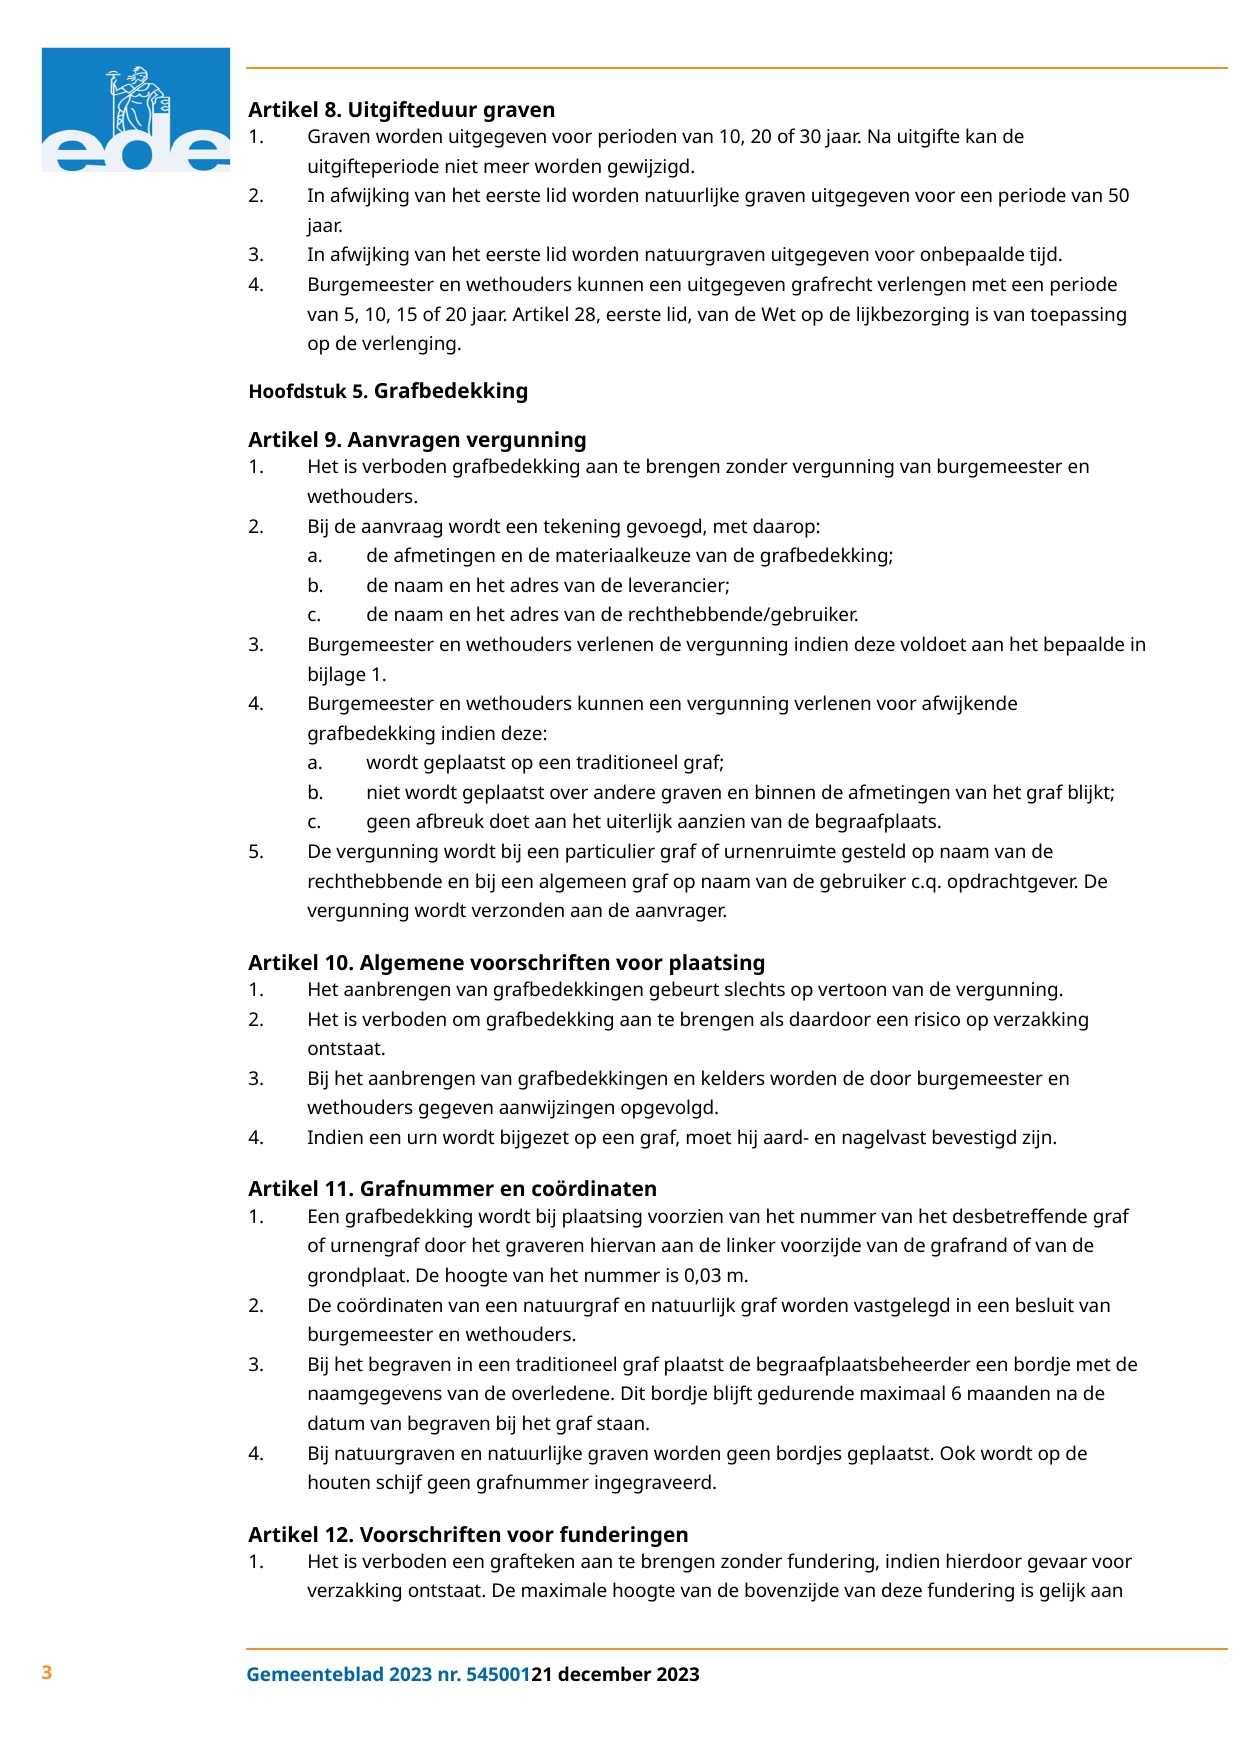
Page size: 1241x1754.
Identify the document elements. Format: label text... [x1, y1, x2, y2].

list de afmetingen en de materiaalkeuze van de grafbedekking; [307, 542, 1152, 568]
list Graven worden uitgegeven voor perioden van 10, 20 of 30 jaar. Na uitgifte kan de uitgifteperiode niet meer worden gewijzigd. [248, 123, 1152, 178]
list niet wordt geplaatst over andere graven en binnen de afmetingen van het graf blijkt; [307, 779, 1152, 805]
list De coördinaten van een natuurgraf en natuurlijk graf worden vastgelegd in een besluit van burgemeester en wethouders. [248, 1292, 1152, 1347]
list Bij het begraven in een traditioneel graf plaatst de begraafplaatsbeheerder een bordje met de naamgegevens van de overledene. Dit bordje blijft gedurende maximaal 6 maanden na de datum van begraven bij het graf staan. [248, 1351, 1152, 1436]
list Burgemeester en wethouders kunnen een vergunning verlenen voor afwijkende grafbedekking indien deze: [248, 690, 1152, 746]
list Het is verboden een grafteken aan te brengen zonder fundering, indien hierdoor gevaar voor verzakking ontstaat. De maximale hoogte van de bovenzijde van deze fundering is gelijk aan [248, 1548, 1152, 1603]
list Burgemeester en wethouders kunnen een uitgegeven grafrecht verlengen met een periode van 5, 10, 15 of 20 jaar. Artikel 28, eerste lid, van de Wet op de lijkbezorging is van toepassing op de verlenging. [248, 271, 1152, 356]
list In afwijking van het eerste lid worden natuurgraven uitgegeven voor onbepaalde tijd. [248, 242, 1152, 267]
list geen afbreuk doet aan het uiterlijk aanzien van de begraafplaats. [307, 809, 1152, 834]
list Het is verboden om grafbedekking aan te brengen als daardoor een risico op verzakking ontstaat. [248, 1006, 1152, 1061]
list Indien een urn wordt bijgezet op een graf, moet hij aard- en nagelvast bevestigd zijn. [248, 1124, 1152, 1150]
text Artikel 9. Aanvragen vergunning [248, 425, 1152, 454]
text Artikel 12. Voorschriften voor funderingen [248, 1520, 1152, 1548]
list wordt geplaatst op een traditioneel graf; [307, 749, 1152, 775]
text Artikel 11. Grafnummer en coördinaten [248, 1174, 1152, 1203]
picture [41, 47, 231, 172]
list de naam en het adres van de rechthebbende/gebruiker. [307, 602, 1152, 627]
list Bij het aanbrengen van grafbedekkingen en kelders worden de door burgemeester en wethouders gegeven aanwijzingen opgevolgd. [248, 1065, 1152, 1120]
text Artikel 10. Algemene voorschriften voor plaatsing [248, 948, 1152, 976]
list In afwijking van het eerste lid worden natuurlijke graven uitgegeven voor een periode van 50 jaar. [248, 182, 1152, 238]
list Het is verboden grafbedekking aan te brengen zonder vergunning van burgemeester en wethouders. [248, 454, 1152, 509]
list Bij natuurgraven en natuurlijke graven worden geen bordjes geplaatst. Ook wordt op de houten schijf geen grafnummer ingegraveerd. [248, 1440, 1152, 1495]
text Artikel 8. Uitgifteduur graven [248, 95, 1152, 123]
list Het aanbrengen van grafbedekkingen gebeurt slechts op vertoon van de vergunning. [248, 976, 1152, 1002]
list Burgemeester en wethouders verlenen de vergunning indien deze voldoet aan het bepaalde in bijlage 1. [248, 631, 1152, 686]
list de naam en het adres van de leverancier; [307, 572, 1152, 598]
text Hoofdstuk 5. Grafbedekking [248, 376, 1152, 404]
list Een grafbedekking wordt bij plaatsing voorzien van het nummer van het desbetreffende graf of urnengraf door het graveren hiervan aan de linker voorzijde van de grafrand of van de grondplaat. De hoogte van het nummer is 0,03 m. [248, 1203, 1152, 1288]
list De vergunning wordt bij een particulier graf of urnenruimte gesteld op naam van de rechthebbende en bij een algemeen graf op naam van de gebruiker c.q. opdrachtgever. De vergunning wordt verzonden aan de aanvrager. [248, 838, 1152, 923]
list Bij de aanvraag wordt een tekening gevoegd, met daarop: [248, 513, 1152, 538]
